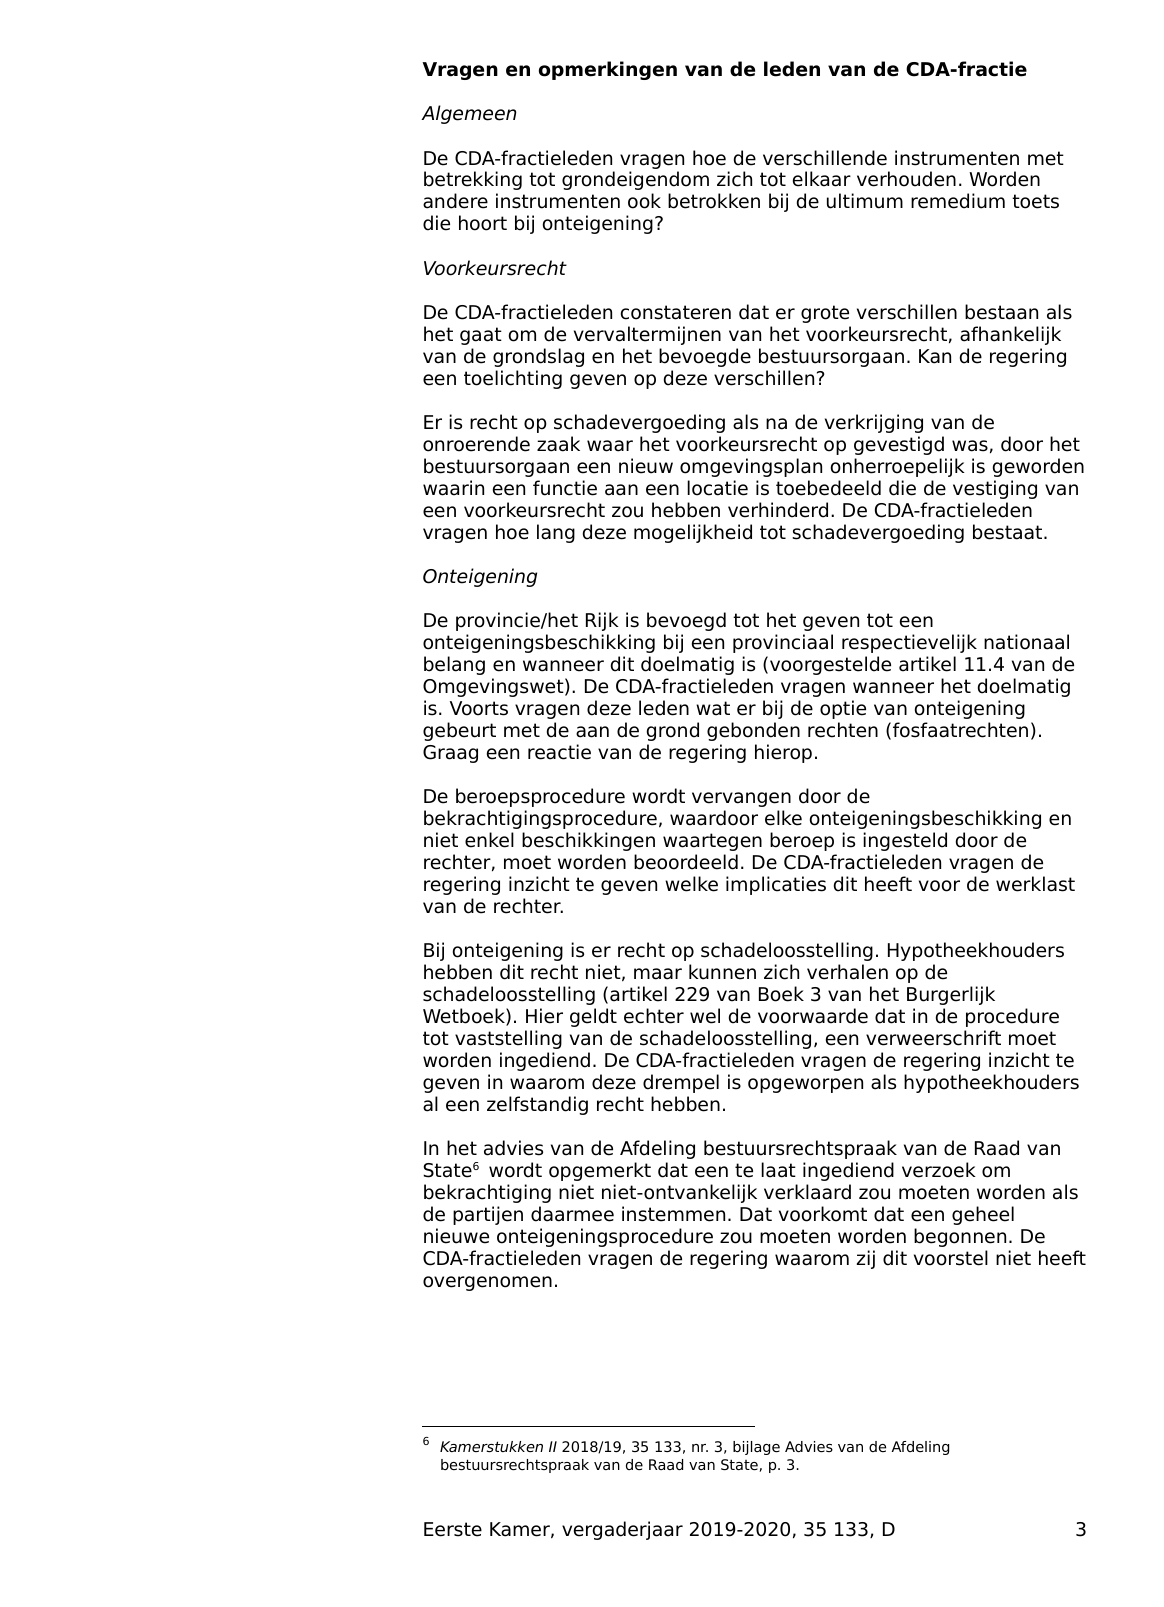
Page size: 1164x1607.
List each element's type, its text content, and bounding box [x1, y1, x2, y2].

text Er is recht op schadevergoeding als na de verkrijging van de onroerende zaak waar het voorkeursrecht op gevestigd was, door het bestuursorgaan een nieuw omgevingsplan onherroepelijk is geworden waarin een functie aan een locatie is toebedeeld die de vestiging van een voorkeursrecht zou hebben verhinderd. De CDA-fractieleden vragen hoe lang deze mogelijkheid tot schadevergoeding bestaat. [422, 412, 1087, 544]
subtitle Onteigening [422, 566, 1087, 588]
text De beroepsprocedure wordt vervangen door de bekrachtigingsprocedure, waardoor elke onteigeningsbeschikking en niet enkel beschikkingen waartegen beroep is ingesteld door de rechter, moet worden beoordeeld. De CDA-fractieleden vragen de regering inzicht te geven welke implicaties dit heeft voor de werklast van de rechter. [422, 786, 1087, 918]
text Kamerstukken II 2018/19, 35 133, nr. 3, bijlage Advies van de Afdeling bestuursrechtspraak van de Raad van State, p. 3. [422, 1435, 1087, 1474]
text De provincie/het Rijk is bevoegd tot het geven tot een onteigeningsbeschikking bij een provinciaal respectievelijk nationaal belang en wanneer dit doelmatig is (voorgestelde artikel 11.4 van de Omgevingswet). De CDA-fractieleden vragen wanneer het doelmatig is. Voorts vragen deze leden wat er bij de optie van onteigening gebeurt met de aan de grond gebonden rechten (fosfaatrechten). Graag een reactie van de regering hierop. [422, 610, 1087, 764]
subtitle Voorkeursrecht [422, 257, 1087, 279]
subtitle Vragen en opmerkingen van de leden van de CDA-fractie [422, 59, 1087, 81]
text De CDA-fractieleden constateren dat er grote verschillen bestaan als het gaat om de vervaltermijnen van het voorkeursrecht, afhankelijk van de grondslag en het bevoegde bestuursorgaan. Kan de regering een toelichting geven op deze verschillen? [422, 302, 1087, 389]
subtitle Algemeen [422, 103, 1087, 125]
text In het advies van de Afdeling bestuursrechtspraak van de Raad van State wordt opgemerkt dat een te laat ingediend verzoek om bekrachtiging niet niet-ontvankelijk verklaard zou moeten worden als de partijen daarmee instemmen. Dat voorkomt dat een geheel nieuwe onteigeningsprocedure zou moeten worden begonnen. De CDA-fractieleden vragen de regering waarom zij dit voorstel niet heeft overgenomen. [422, 1138, 1087, 1292]
text De CDA-fractieleden vragen hoe de verschillende instrumenten met betrekking tot grondeigendom zich tot elkaar verhouden. Worden andere instrumenten ook betrokken bij de ultimum remedium toets die hoort bij onteigening? [422, 147, 1087, 235]
text Bij onteigening is er recht op schadeloosstelling. Hypotheekhouders hebben dit recht niet, maar kunnen zich verhalen op de schadeloosstelling (artikel 229 van Boek 3 van het Burgerlijk Wetboek). Hier geldt echter wel de voorwaarde dat in de procedure tot vaststelling van de schadeloosstelling, een verweerschrift moet worden ingediend. De CDA-fractieleden vragen de regering inzicht te geven in waarom deze drempel is opgeworpen als hypotheekhouders al een zelfstandig recht hebben. [422, 940, 1087, 1116]
